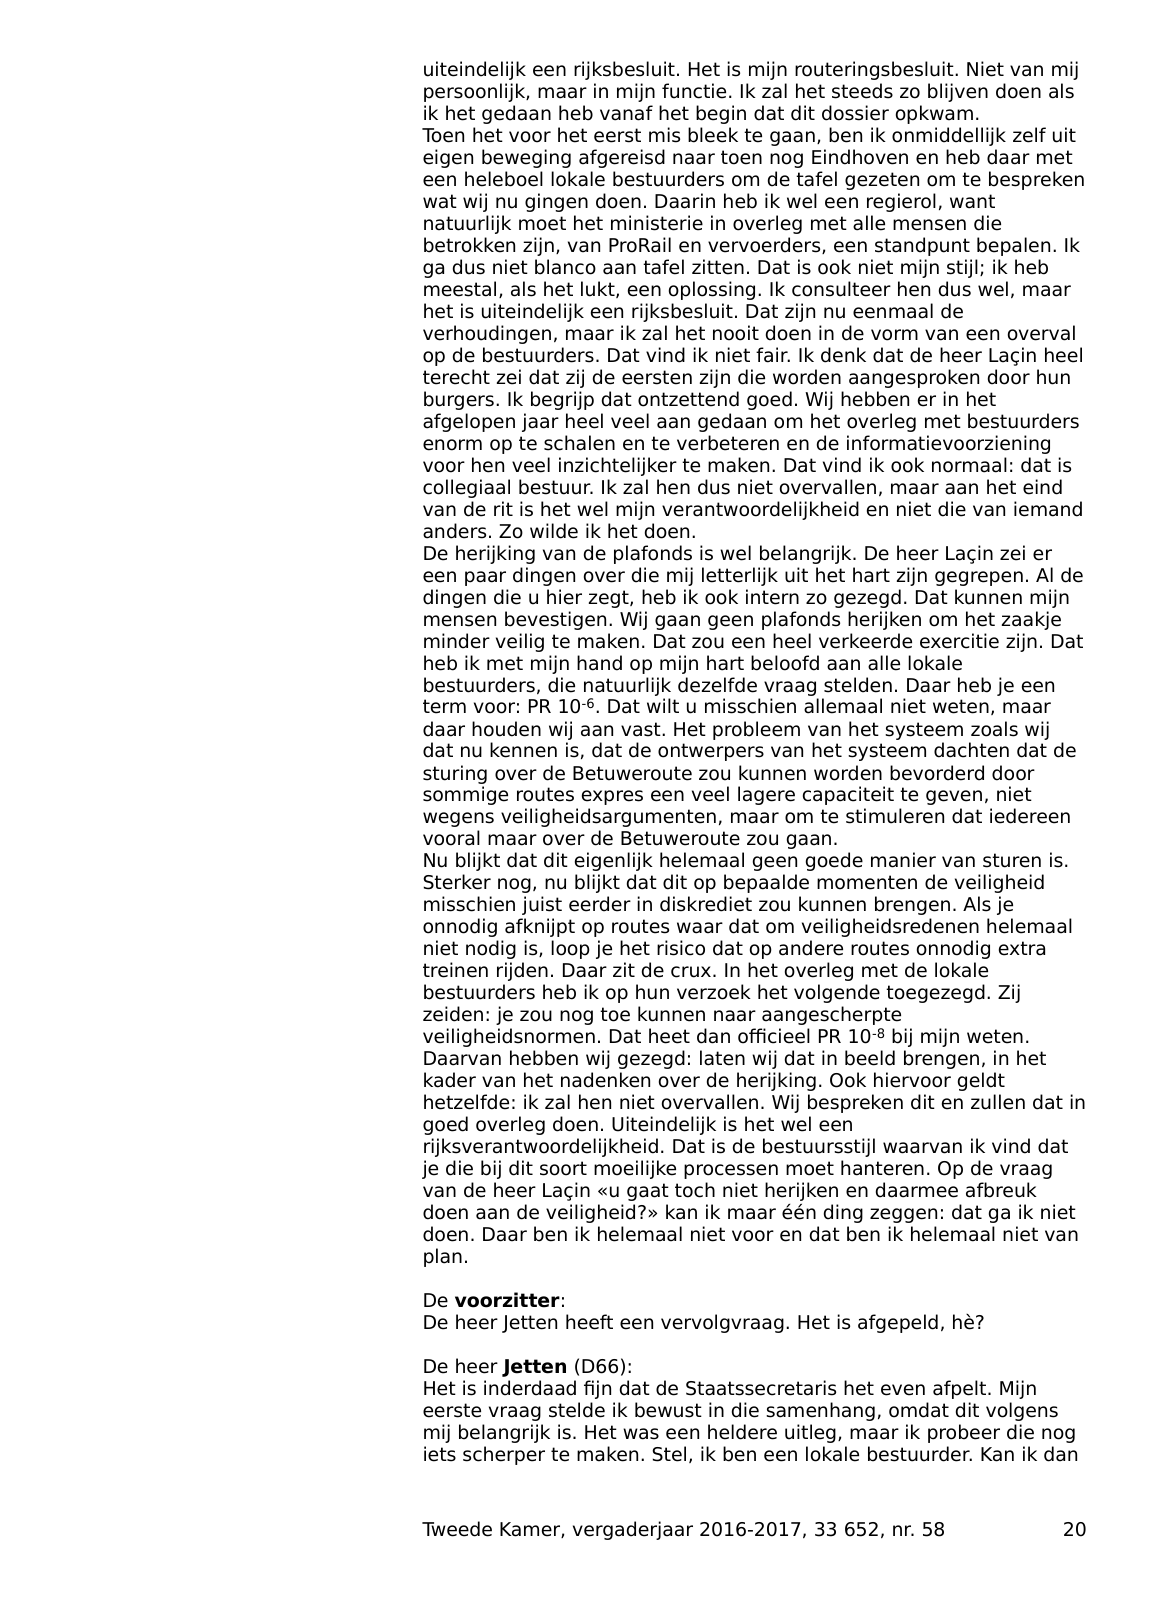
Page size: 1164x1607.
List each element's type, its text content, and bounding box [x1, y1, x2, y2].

text De voorzitter: [422, 1290, 1087, 1312]
text De herijking van de plafonds is wel belangrijk. De heer Laçin zei er een paar dingen over die mij letterlijk uit het hart zijn gegrepen. Al de dingen die u hier zegt, heb ik ook intern zo gezegd. Dat kunnen mijn mensen bevestigen. Wij gaan geen plafonds herijken om het zaakje minder veilig te maken. Dat zou een heel verkeerde exercitie zijn. Dat heb ik met mijn hand op mijn hart beloofd aan alle lokale bestuurders, die natuurlijk dezelfde vraag stelden. Daar heb je een term voor: PR 10-6. Dat wilt u misschien allemaal niet weten, maar daar houden wij aan vast. Het probleem van het systeem zoals wij dat nu kennen is, dat de ontwerpers van het systeem dachten dat de sturing over de Betuweroute zou kunnen worden bevorderd door sommige routes expres een veel lagere capaciteit te geven, niet wegens veiligheidsargumenten, maar om te stimuleren dat iedereen vooral maar over de Betuweroute zou gaan. [422, 543, 1087, 850]
text Nu blijkt dat dit eigenlijk helemaal geen goede manier van sturen is. Sterker nog, nu blijkt dat dit op bepaalde momenten de veiligheid misschien juist eerder in diskrediet zou kunnen brengen. Als je onnodig afknijpt op routes waar dat om veiligheidsredenen helemaal niet nodig is, loop je het risico dat op andere routes onnodig extra treinen rijden. Daar zit de crux. In het overleg met de lokale bestuurders heb ik op hun verzoek het volgende toegezegd. Zij zeiden: je zou nog toe kunnen naar aangescherpte veiligheidsnormen. Dat heet dan officieel PR 10-8 bij mijn weten. Daarvan hebben wij gezegd: laten wij dat in beeld brengen, in het kader van het nadenken over de herijking. Ook hiervoor geldt hetzelfde: ik zal hen niet overvallen. Wij bespreken dit en zullen dat in goed overleg doen. Uiteindelijk is het wel een rijksverantwoordelijkheid. Dat is de bestuursstijl waarvan ik vind dat je die bij dit soort moeilijke processen moet hanteren. Op de vraag van de heer Laçin «u gaat toch niet herijken en daarmee afbreuk doen aan de veiligheid?» kan ik maar één ding zeggen: dat ga ik niet doen. Daar ben ik helemaal niet voor en dat ben ik helemaal niet van plan. [422, 850, 1087, 1268]
text De heer Jetten (D66): [422, 1356, 1087, 1378]
text Toen het voor het eerst mis bleek te gaan, ben ik onmiddellijk zelf uit eigen beweging afgereisd naar toen nog Eindhoven en heb daar met een heleboel lokale bestuurders om de tafel gezeten om te bespreken wat wij nu gingen doen. Daarin heb ik wel een regierol, want natuurlijk moet het ministerie in overleg met alle mensen die betrokken zijn, van ProRail en vervoerders, een standpunt bepalen. Ik ga dus niet blanco aan tafel zitten. Dat is ook niet mijn stijl; ik heb meestal, als het lukt, een oplossing. Ik consulteer hen dus wel, maar het is uiteindelijk een rijksbesluit. Dat zijn nu eenmaal de verhoudingen, maar ik zal het nooit doen in de vorm van een overval op de bestuurders. Dat vind ik niet fair. Ik denk dat de heer Laçin heel terecht zei dat zij de eersten zijn die worden aangesproken door hun burgers. Ik begrijp dat ontzettend goed. Wij hebben er in het afgelopen jaar heel veel aan gedaan om het overleg met bestuurders enorm op te schalen en te verbeteren en de informatievoorziening voor hen veel inzichtelijker te maken. Dat vind ik ook normaal: dat is collegiaal bestuur. Ik zal hen dus niet overvallen, maar aan het eind van de rit is het wel mijn verantwoordelijkheid en niet die van iemand anders. Zo wilde ik het doen. [422, 125, 1087, 543]
text Het is inderdaad fijn dat de Staatssecretaris het even afpelt. Mijn eerste vraag stelde ik bewust in die samenhang, omdat dit volgens mij belangrijk is. Het was een heldere uitleg, maar ik probeer die nog iets scherper te maken. Stel, ik ben een lokale bestuurder. Kan ik dan [422, 1378, 1087, 1466]
text De heer Jetten heeft een vervolgvraag. Het is afgepeld, hè? [422, 1312, 1087, 1334]
text uiteindelijk een rijksbesluit. Het is mijn routeringsbesluit. Niet van mij persoonlijk, maar in mijn functie. Ik zal het steeds zo blijven doen als ik het gedaan heb vanaf het begin dat dit dossier opkwam. [422, 59, 1087, 125]
